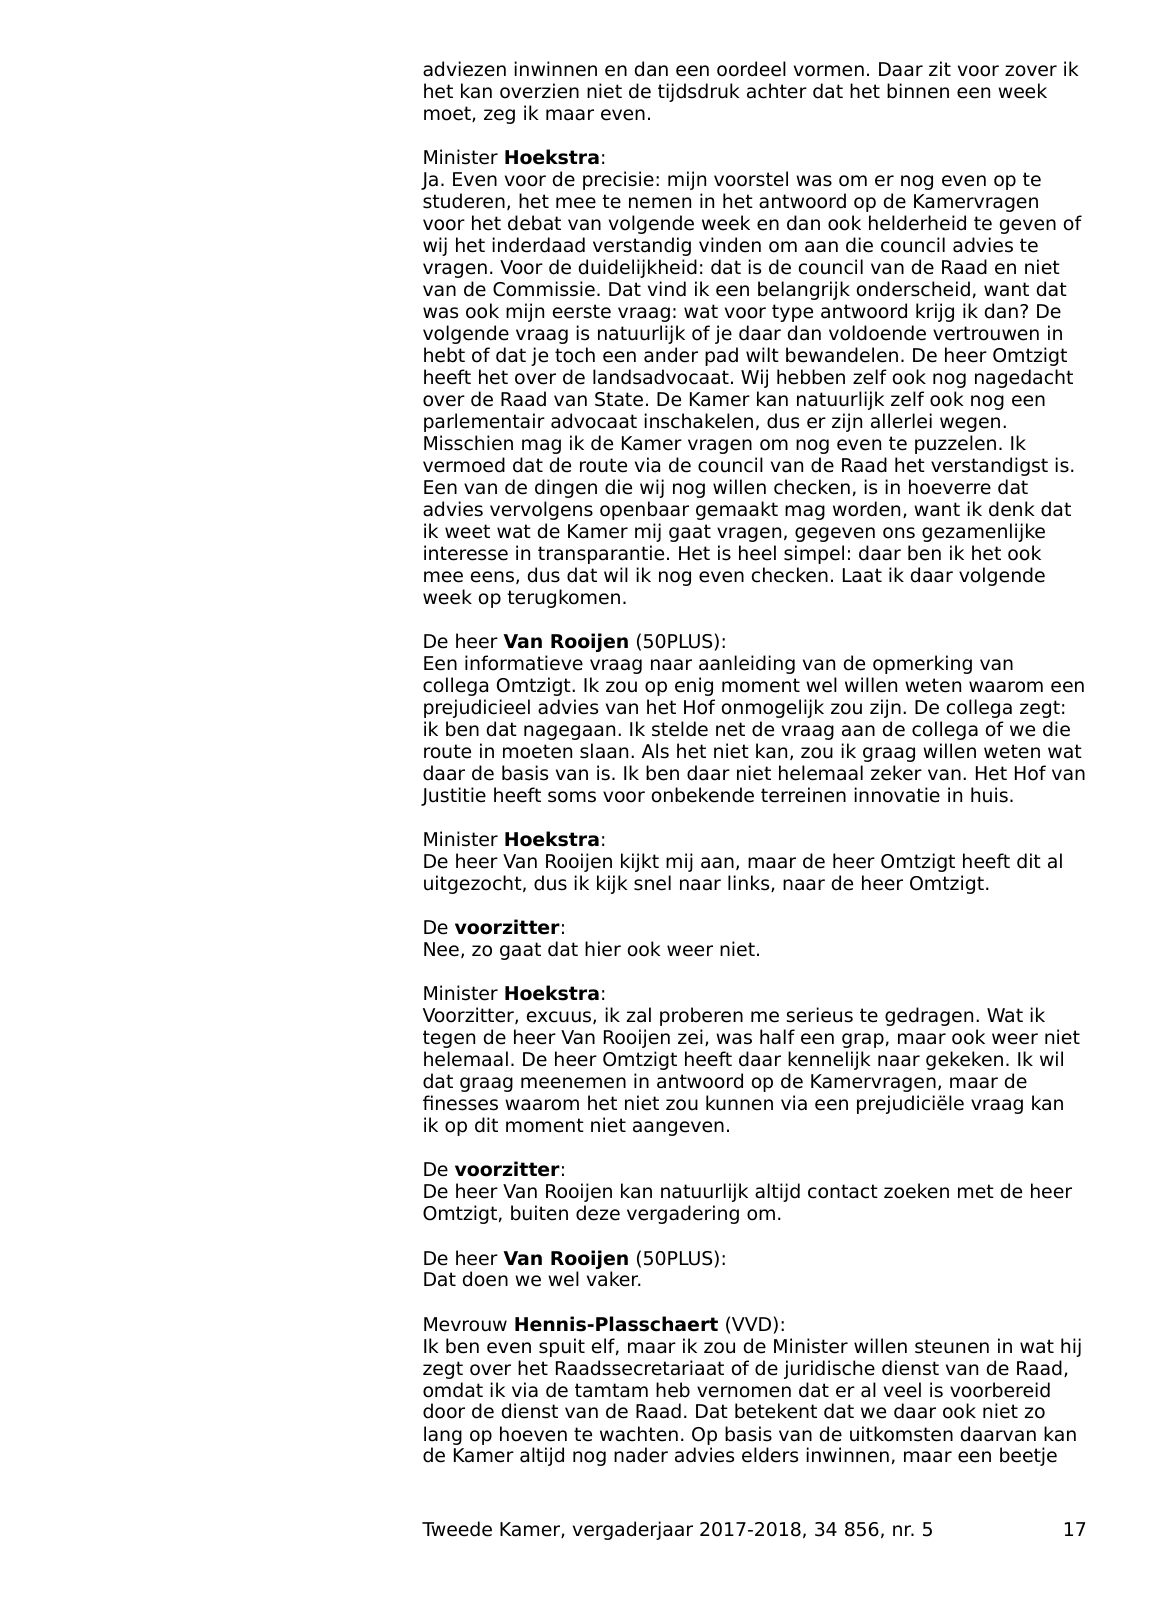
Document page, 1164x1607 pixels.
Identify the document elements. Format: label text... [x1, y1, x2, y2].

text Minister Hoekstra: [422, 983, 1087, 1005]
text Mevrouw Hennis-Plasschaert (VVD): [422, 1313, 1087, 1336]
text Nee, zo gaat dat hier ook weer niet. [422, 939, 1087, 961]
text Voorzitter, excuus, ik zal proberen me serieus te gedragen. Wat ik tegen de heer Van Rooijen zei, was half een grap, maar ook weer niet helemaal. De heer Omtzigt heeft daar kennelijk naar gekeken. Ik wil dat graag meenemen in antwoord op de Kamervragen, maar de finesses waarom het niet zou kunnen via een prejudiciële vraag kan ik op dit moment niet aangeven. [422, 1005, 1087, 1137]
text adviezen inwinnen en dan een oordeel vormen. Daar zit voor zover ik het kan overzien niet de tijdsdruk achter dat het binnen een week moet, zeg ik maar even. [422, 59, 1087, 125]
text De voorzitter: [422, 917, 1087, 939]
text De voorzitter: [422, 1159, 1087, 1181]
text Minister Hoekstra: [422, 829, 1087, 851]
text Minister Hoekstra: [422, 147, 1087, 169]
text Dat doen we wel vaker. [422, 1269, 1087, 1291]
text De heer Van Rooijen kan natuurlijk altijd contact zoeken met de heer Omtzigt, buiten deze vergadering om. [422, 1181, 1087, 1225]
text Ja. Even voor de precisie: mijn voorstel was om er nog even op te studeren, het mee te nemen in het antwoord op de Kamervragen voor het debat van volgende week en dan ook helderheid te geven of wij het inderdaad verstandig vinden om aan die council advies te vragen. Voor de duidelijkheid: dat is de council van de Raad en niet van de Commissie. Dat vind ik een belangrijk onderscheid, want dat was ook mijn eerste vraag: wat voor type antwoord krijg ik dan? De volgende vraag is natuurlijk of je daar dan voldoende vertrouwen in hebt of dat je toch een ander pad wilt bewandelen. De heer Omtzigt heeft het over de landsadvocaat. Wij hebben zelf ook nog nagedacht over de Raad van State. De Kamer kan natuurlijk zelf ook nog een parlementair advocaat inschakelen, dus er zijn allerlei wegen. Misschien mag ik de Kamer vragen om nog even te puzzelen. Ik vermoed dat de route via de council van de Raad het verstandigst is. Een van de dingen die wij nog willen checken, is in hoeverre dat advies vervolgens openbaar gemaakt mag worden, want ik denk dat ik weet wat de Kamer mij gaat vragen, gegeven ons gezamenlijke interesse in transparantie. Het is heel simpel: daar ben ik het ook mee eens, dus dat wil ik nog even checken. Laat ik daar volgende week op terugkomen. [422, 169, 1087, 609]
text De heer Van Rooijen kijkt mij aan, maar de heer Omtzigt heeft dit al uitgezocht, dus ik kijk snel naar links, naar de heer Omtzigt. [422, 851, 1087, 895]
text Ik ben even spuit elf, maar ik zou de Minister willen steunen in wat hij zegt over het Raadssecretariaat of de juridische dienst van de Raad, omdat ik via de tamtam heb vernomen dat er al veel is voorbereid door de dienst van de Raad. Dat betekent dat we daar ook niet zo lang op hoeven te wachten. Op basis van de uitkomsten daarvan kan de Kamer altijd nog nader advies elders inwinnen, maar een beetje [422, 1336, 1087, 1467]
text De heer Van Rooijen (50PLUS): [422, 631, 1087, 653]
text De heer Van Rooijen (50PLUS): [422, 1247, 1087, 1269]
text Een informatieve vraag naar aanleiding van de opmerking van collega Omtzigt. Ik zou op enig moment wel willen weten waarom een prejudicieel advies van het Hof onmogelijk zou zijn. De collega zegt: ik ben dat nagegaan. Ik stelde net de vraag aan de collega of we die route in moeten slaan. Als het niet kan, zou ik graag willen weten wat daar de basis van is. Ik ben daar niet helemaal zeker van. Het Hof van Justitie heeft soms voor onbekende terreinen innovatie in huis. [422, 653, 1087, 807]
